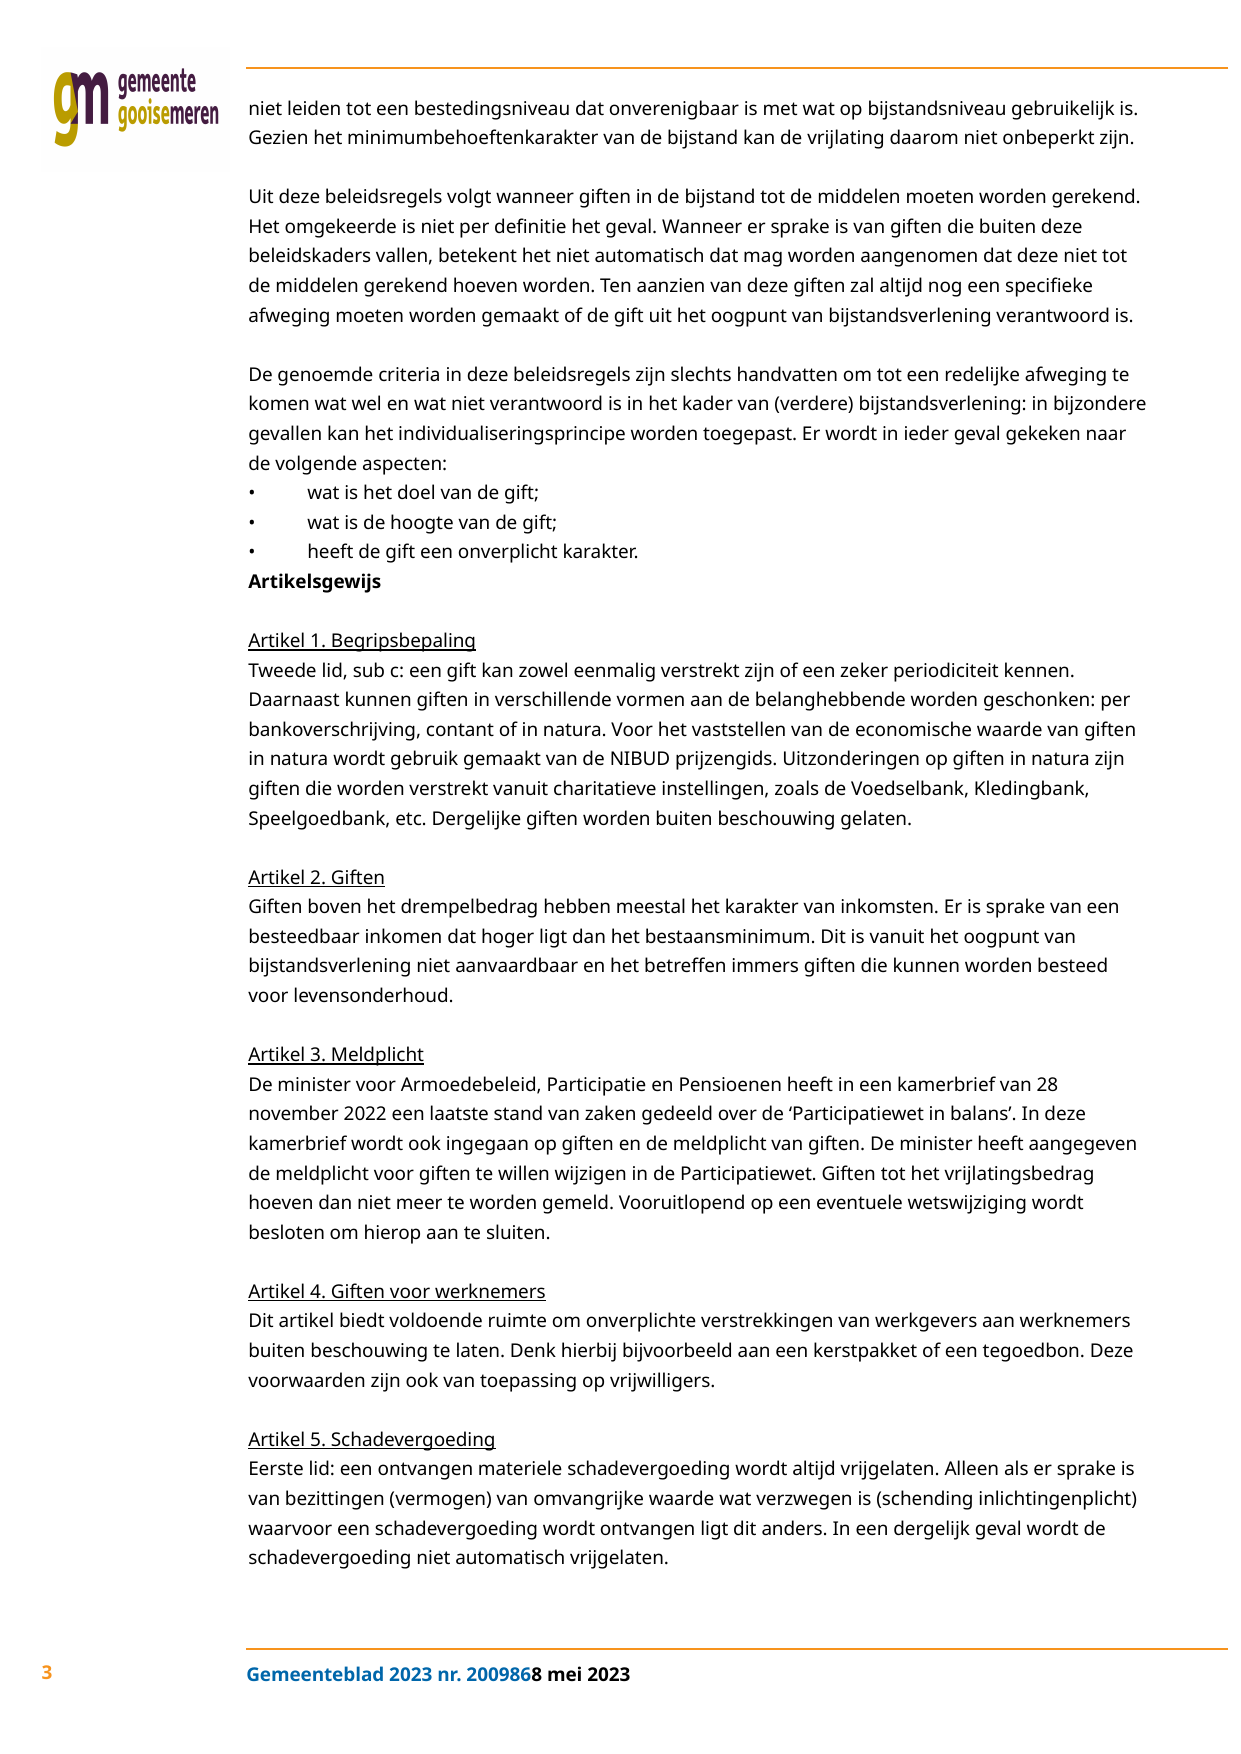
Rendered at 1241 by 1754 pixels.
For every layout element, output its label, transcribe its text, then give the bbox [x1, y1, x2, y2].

text Artikel 2. Giften [248, 864, 1152, 890]
text De minister voor Armoedebeleid, Participatie en Pensioenen heeft in een kamerbrief van 28 november 2022 een laatste stand van zaken gedeeld over de ‘Participatiewet in balans’. In deze kamerbrief wordt ook ingegaan op giften en de meldplicht van giften. De minister heeft aangegeven de meldplicht voor giften te willen wijzigen in de Participatiewet. Giften tot het vrijlatingsbedrag hoeven dan niet meer te worden gemeld. Vooruitlopend op een eventuele wetswijziging wordt besloten om hierop aan te sluiten. [248, 1071, 1152, 1245]
text Dit artikel biedt voldoende ruimte om onverplichte verstrekkingen van werkgevers aan werknemers buiten beschouwing te laten. Denk hierbij bijvoorbeeld aan een kerstpakket of een tegoedbon. Deze voorwaarden zijn ook van toepassing op vrijwilligers. [248, 1308, 1152, 1393]
text Tweede lid, sub c: een gift kan zowel eenmalig verstrekt zijn of een zeker periodiciteit kennen. Daarnaast kunnen giften in verschillende vormen aan de belanghebbende worden geschonken: per bankoverschrijving, contant of in natura. Voor het vaststellen van de economische waarde van giften in natura wordt gebruik gemaakt van de NIBUD prijzengids. Uitzonderingen op giften in natura zijn giften die worden verstrekt vanuit charitatieve instellingen, zoals de Voedselbank, Kledingbank, Speelgoedbank, etc. Dergelijke giften worden buiten beschouwing gelaten. [248, 657, 1152, 831]
text Artikel 1. Begripsbepaling [248, 627, 1152, 653]
list wat is de hoogte van de gift; [248, 509, 1152, 535]
picture [41, 47, 231, 172]
text Eerste lid: een ontvangen materiele schadevergoeding wordt altijd vrijgelaten. Alleen als er sprake is van bezittingen (vermogen) van omvangrijke waarde wat verzwegen is (schending inlichtingenplicht) waarvoor een schadevergoeding wordt ontvangen ligt dit anders. In een dergelijk geval wordt de schadevergoeding niet automatisch vrijgelaten. [248, 1456, 1152, 1570]
text Artikel 4. Giften voor werknemers [248, 1278, 1152, 1304]
text Giften boven het drempelbedrag hebben meestal het karakter van inkomsten. Er is sprake van een besteedbaar inkomen dat hoger ligt dan het bestaansminimum. Dit is vanuit het oogpunt van bijstandsverlening niet aanvaardbaar en het betreffen immers giften die kunnen worden besteed voor levensonderhoud. [248, 893, 1152, 1008]
text Artikel 5. Schadevergoeding [248, 1426, 1152, 1452]
text niet leiden tot een bestedingsniveau dat onverenigbaar is met wat op bijstandsniveau gebruikelijk is. Gezien het minimumbehoeftenkarakter van de bijstand kan de vrijlating daarom niet onbeperkt zijn. [248, 95, 1152, 150]
list wat is het doel van de gift; [248, 479, 1152, 505]
list heeft de gift een onverplicht karakter. [248, 538, 1152, 564]
text Artikelsgewijs [248, 568, 1152, 594]
text Uit deze beleidsregels volgt wanneer giften in de bijstand tot de middelen moeten worden gerekend. Het omgekeerde is niet per definitie het geval. Wanneer er sprake is van giften die buiten deze beleidskaders vallen, betekent het niet automatisch dat mag worden aangenomen dat deze niet tot de middelen gerekend hoeven worden. Ten aanzien van deze giften zal altijd nog een specifieke afweging moeten worden gemaakt of de gift uit het oogpunt van bijstandsverlening verantwoord is. [248, 183, 1152, 328]
text Artikel 3. Meldplicht [248, 1041, 1152, 1067]
text De genoemde criteria in deze beleidsregels zijn slechts handvatten om tot een redelijke afweging te komen wat wel en wat niet verantwoord is in het kader van (verdere) bijstandsverlening: in bijzondere gevallen kan het individualiseringsprincipe worden toegepast. Er wordt in ieder geval gekeken naar de volgende aspecten: [248, 361, 1152, 476]
